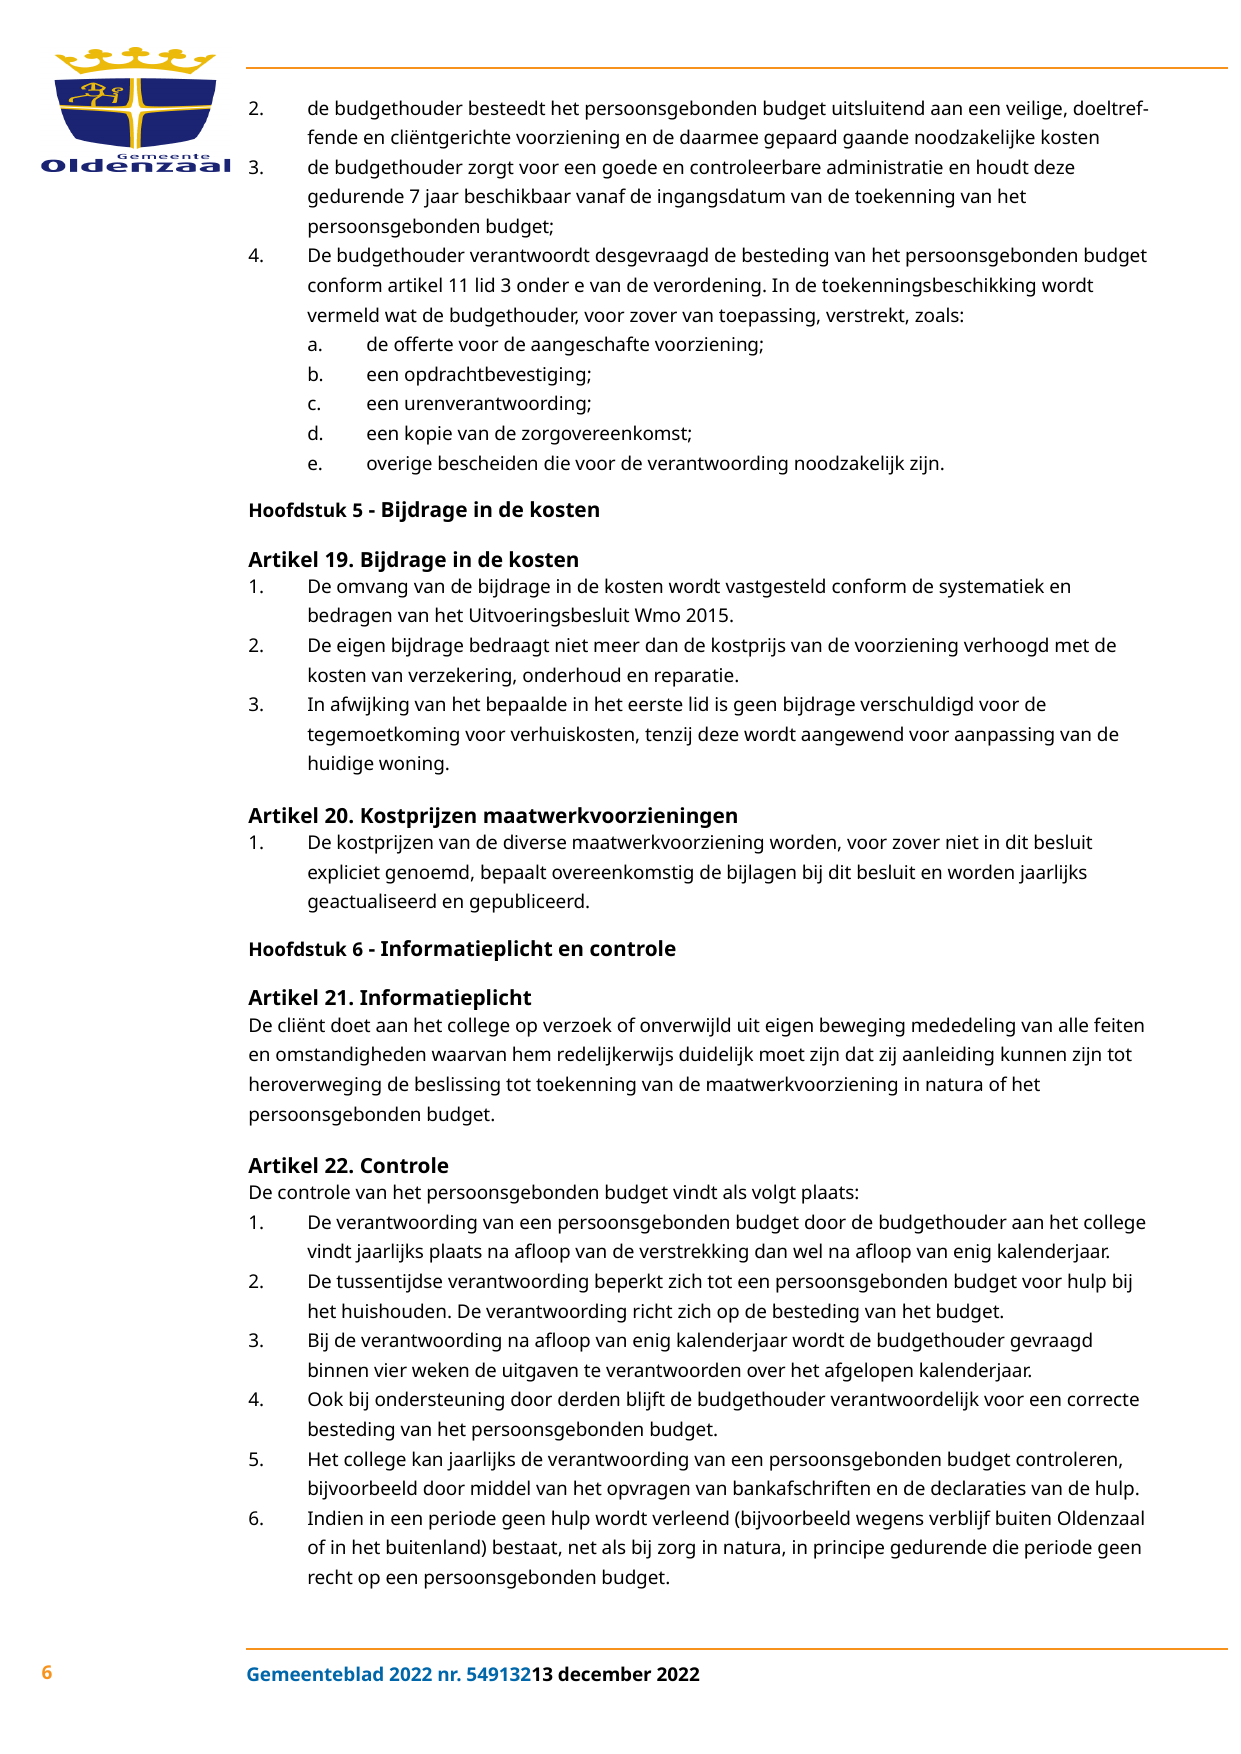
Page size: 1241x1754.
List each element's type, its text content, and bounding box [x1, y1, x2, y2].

list In afwijking van het bepaalde in het eerste lid is geen bijdrage verschuldigd voor de tegemoetkoming voor verhuiskosten, tenzij deze wordt aangewend voor aanpassing van de huidige woning. [248, 691, 1152, 776]
text De controle van het persoonsgebonden budget vindt als volgt plaats: [248, 1179, 1152, 1205]
list een opdrachtbevestiging; [307, 361, 1152, 387]
list Ook bij ondersteuning door derden blijft de budgethouder verantwoordelijk voor een correcte besteding van het persoonsgebonden budget. [248, 1387, 1152, 1442]
list een kopie van de zorgovereenkomst; [307, 420, 1152, 446]
text Artikel 20. Kostprijzen maatwerkvoorzieningen [248, 801, 1152, 829]
picture [41, 47, 231, 172]
text Artikel 21. Informatieplicht [248, 983, 1152, 1012]
list overige bescheiden die voor de verantwoording noodzakelijk zijn. [307, 450, 1152, 476]
text Hoofdstuk 5 - Bijdrage in de kosten [248, 495, 1152, 524]
text Artikel 22. Controle [248, 1151, 1152, 1179]
list Het college kan jaarlijks de verantwoording van een persoonsgebonden budget controleren, bijvoorbeeld door middel van het opvragen van bankafschriften en de declaraties van de hulp. [248, 1446, 1152, 1501]
list de offerte voor de aangeschafte voorziening; [307, 331, 1152, 357]
list de budgethouder besteedt het persoonsgebonden budget uitsluitend aan een veilige, doeltref-fende en cliëntgerichte voorziening en de daarmee gepaard gaande noodzakelijke kosten [248, 95, 1152, 150]
list Bij de verantwoording na afloop van enig kalenderjaar wordt de budgethouder gevraagd binnen vier weken de uitgaven te verantwoorden over het afgelopen kalenderjaar. [248, 1327, 1152, 1383]
list een urenverantwoording; [307, 391, 1152, 416]
list De omvang van de bijdrage in de kosten wordt vastgesteld conform de systematiek en bedragen van het Uitvoeringsbesluit Wmo 2015. [248, 573, 1152, 628]
list De verantwoording van een persoonsgebonden budget door de budgethouder aan het college vindt jaarlijks plaats na afloop van de verstrekking dan wel na afloop van enig kalenderjaar. [248, 1209, 1152, 1264]
text Artikel 19. Bijdrage in de kosten [248, 545, 1152, 573]
text Hoofdstuk 6 - Informatieplicht en controle [248, 934, 1152, 963]
list Indien in een periode geen hulp wordt verleend (bijvoorbeeld wegens verblijf buiten Oldenzaal of in het buitenland) bestaat, net als bij zorg in natura, in principe gedurende die periode geen recht op een persoonsgebonden budget. [248, 1505, 1152, 1590]
list De budgethouder verantwoordt desgevraagd de besteding van het persoonsgebonden budget conform artikel 11 lid 3 onder e van de verordening. In de toekenningsbeschikking wordt vermeld wat de budgethouder, voor zover van toepassing, verstrekt, zoals: [248, 243, 1152, 328]
list De eigen bijdrage bedraagt niet meer dan de kostprijs van de voorziening verhoogd met de kosten van verzekering, onderhoud en reparatie. [248, 632, 1152, 688]
list De kostprijzen van de diverse maatwerkvoorziening worden, voor zover niet in dit besluit expliciet genoemd, bepaalt overeenkomstig de bijlagen bij dit besluit en worden jaarlijks geactualiseerd en gepubliceerd. [248, 829, 1152, 914]
list de budgethouder zorgt voor een goede en controleerbare administratie en houdt deze gedurende 7 jaar beschikbaar vanaf de ingangsdatum van de toekenning van het persoonsgebonden budget; [248, 154, 1152, 239]
text De cliënt doet aan het college op verzoek of onverwijld uit eigen beweging mededeling van alle feiten en omstandigheden waarvan hem redelijkerwijs duidelijk moet zijn dat zij aanleiding kunnen zijn tot heroverweging de beslissing tot toekenning van de maatwerkvoorziening in natura of het persoonsgebonden budget. [248, 1012, 1152, 1126]
list De tussentijdse verantwoording beperkt zich tot een persoonsgebonden budget voor hulp bij het huishouden. De verantwoording richt zich op de besteding van het budget. [248, 1268, 1152, 1324]
